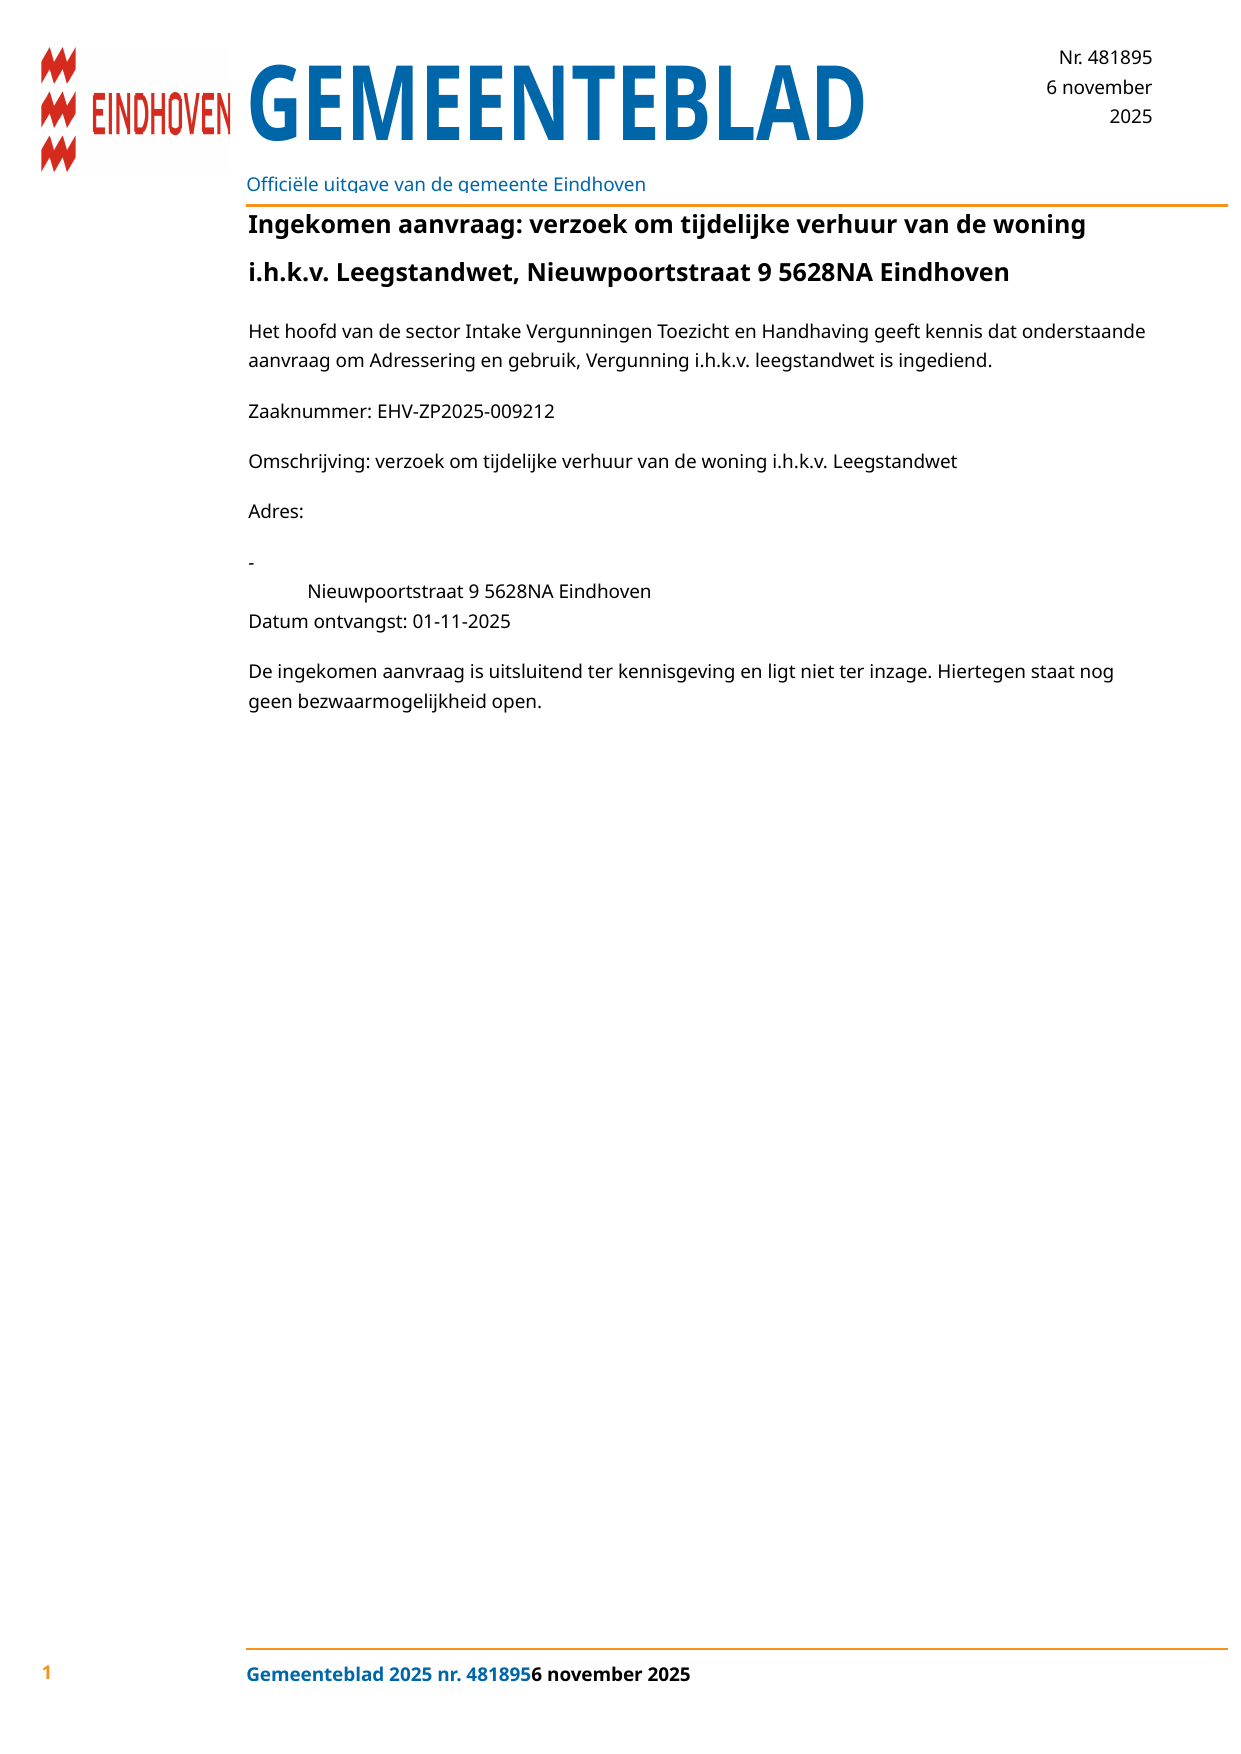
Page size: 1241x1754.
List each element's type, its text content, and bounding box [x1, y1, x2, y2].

text Omschrijving: verzoek om tijdelijke verhuur van de woning i.h.k.v. Leegstandwet [248, 448, 1152, 474]
text Datum ontvangst: 01-11-2025 [248, 608, 1152, 634]
text Zaaknummer: EHV-ZP2025-009212 [248, 398, 1152, 424]
text De ingekomen aanvraag is uitsluitend ter kennisgeving en ligt niet ter inzage. Hiertegen staat nog geen bezwaarmogelijkheid open. [248, 659, 1152, 714]
text Ingekomen aanvraag: verzoek om tijdelijke verhuur van de woning i.h.k.v. Leegstandwet, Nieuwpoortstraat 9 5628NA Eindhoven [248, 207, 1152, 288]
picture [41, 47, 231, 172]
list Nieuwpoortstraat 9 5628NA Eindhoven [248, 579, 1152, 604]
text Het hoofd van de sector Intake Vergunningen Toezicht en Handhaving geeft kennis dat onderstaande aanvraag om Adressering en gebruik, Vergunning i.h.k.v. leegstandwet is ingediend. [248, 318, 1152, 373]
text Adres: [248, 499, 1152, 524]
